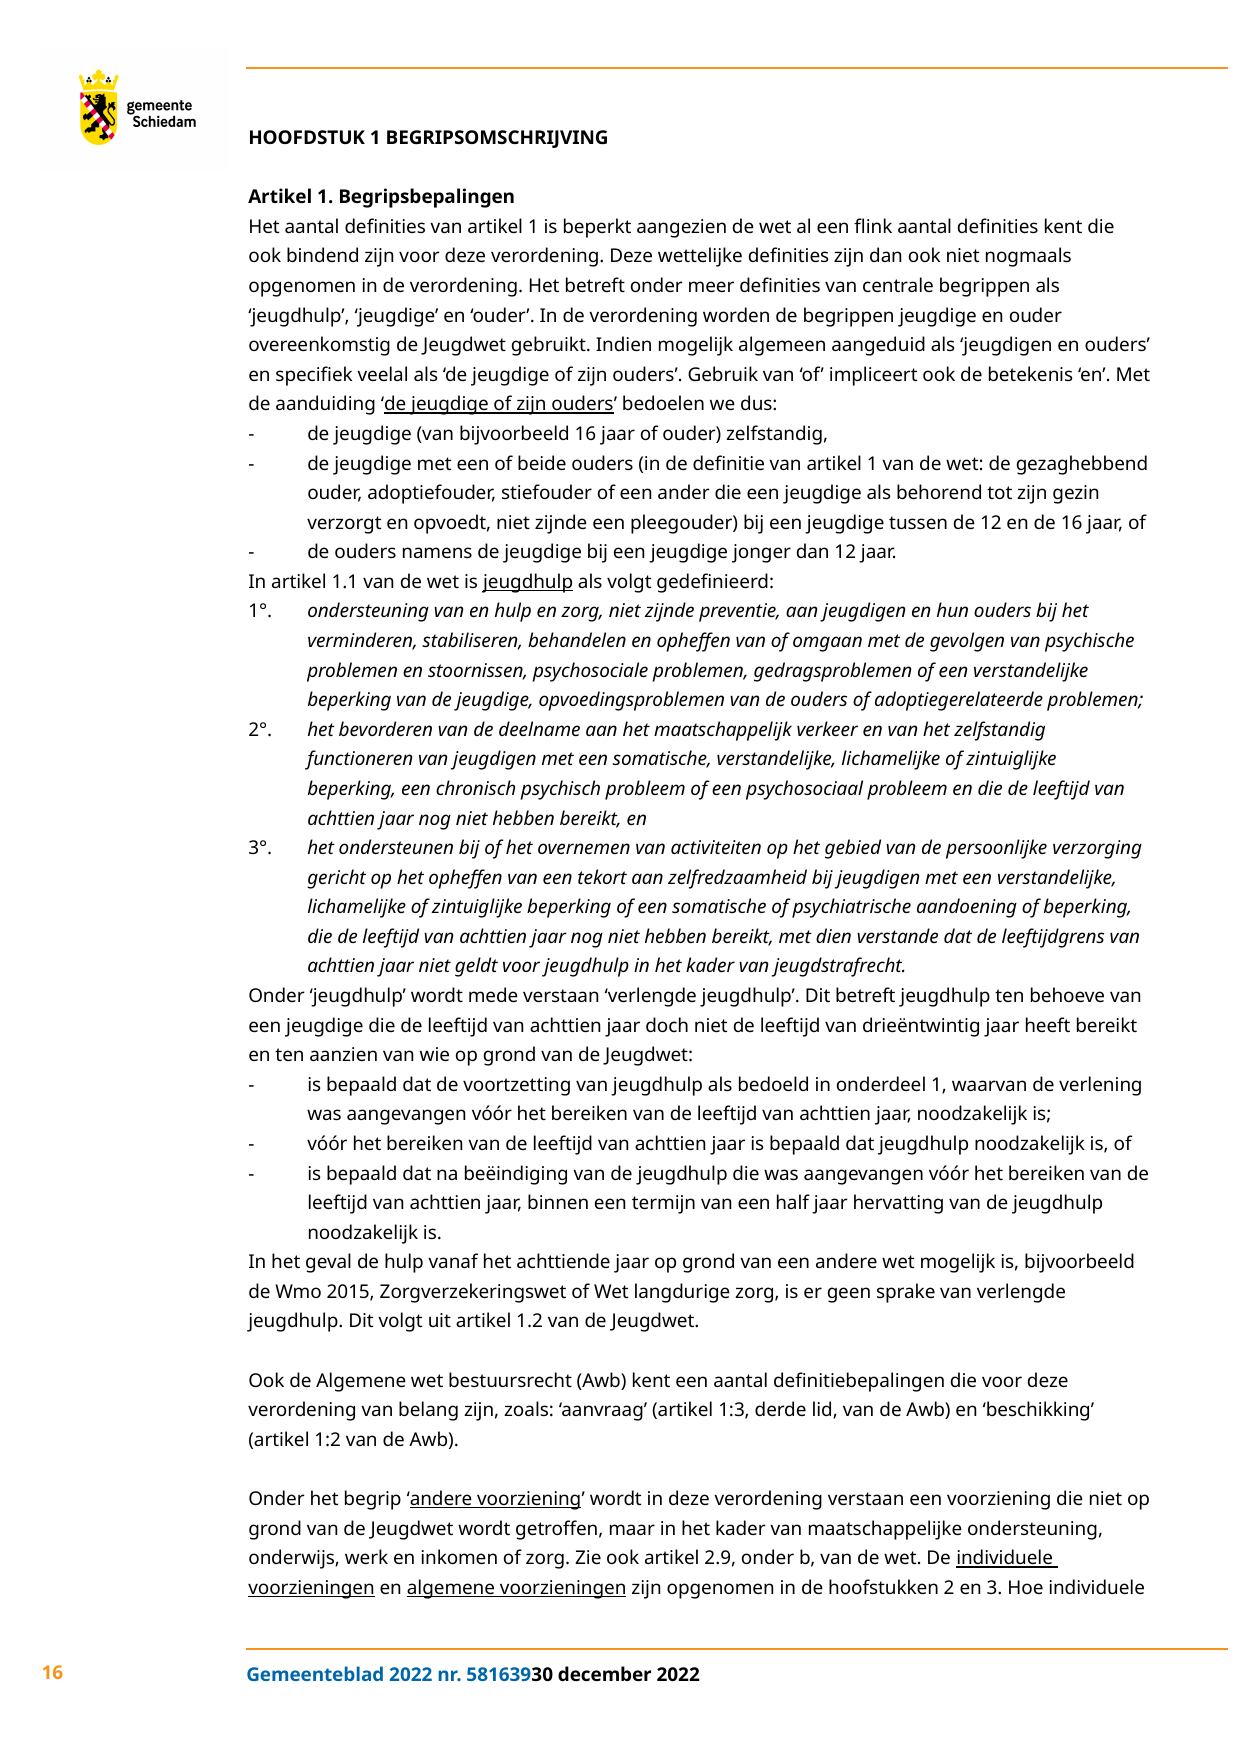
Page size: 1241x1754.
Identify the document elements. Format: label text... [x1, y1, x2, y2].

list is bepaald dat de voortzetting van jeugdhulp als bedoeld in onderdeel 1, waarvan de verlening was aangevangen vóór het bereiken van de leeftijd van achttien jaar, noodzakelijk is; [248, 1071, 1152, 1126]
text HOOFDSTUK 1 BEGRIPSOMSCHRIJVING [248, 124, 1152, 150]
list is bepaald dat na beëindiging van de jeugdhulp die was aangevangen vóór het bereiken van de leeftijd van achttien jaar, binnen een termijn van een half jaar hervatting van de jeugdhulp noodzakelijk is. [248, 1160, 1152, 1245]
text Onder het begrip ‘andere voorziening’ wordt in deze verordening verstaan een voorziening die niet op grond van de Jeugdwet wordt getroffen, maar in het kader van maatschappelijke ondersteuning, onderwijs, werk en inkomen of zorg. Zie ook artikel 2.9, onder b, van de wet. De individuele voorzieningen en algemene voorzieningen zijn opgenomen in de hoofstukken 2 en 3. Hoe individuele [248, 1485, 1152, 1600]
list ondersteuning van en hulp en zorg, niet zijnde preventie, aan jeugdigen en hun ouders bij het verminderen, stabiliseren, behandelen en opheffen van of omgaan met de gevolgen van psychische problemen en stoornissen, psychosociale problemen, gedragsproblemen of een verstandelijke beperking van de jeugdige, opvoedingsproblemen van de ouders of adoptiegerelateerde problemen; [248, 598, 1152, 712]
text Ook de Algemene wet bestuursrecht (Awb) kent een aantal definitiebepalingen die voor deze verordening van belang zijn, zoals: ‘aanvraag’ (artikel 1:3, derde lid, van de Awb) en ‘beschikking’ (artikel 1:2 van de Awb). [248, 1367, 1152, 1452]
text In het geval de hulp vanaf het achttiende jaar op grond van een andere wet mogelijk is, bijvoorbeeld de Wmo 2015, Zorgverzekeringswet of Wet langdurige zorg, is er geen sprake van verlengde jeugdhulp. Dit volgt uit artikel 1.2 van de Jeugdwet. [248, 1248, 1152, 1333]
text In artikel 1.1 van de wet is jeugdhulp als volgt gedefinieerd: [248, 568, 1152, 594]
list de ouders namens de jeugdige bij een jeugdige jonger dan 12 jaar. [248, 538, 1152, 564]
list het ondersteunen bij of het overnemen van activiteiten op het gebied van de persoonlijke verzorging gericht op het opheffen van een tekort aan zelfredzaamheid bij jeugdigen met een verstandelijke, lichamelijke of zintuiglijke beperking of een somatische of psychiatrische aandoening of beperking, die de leeftijd van achttien jaar nog niet hebben bereikt, met dien verstande dat de leeftijdgrens van achttien jaar niet geldt voor jeugdhulp in het kader van jeugdstrafrecht. [248, 834, 1152, 978]
list het bevorderen van de deelname aan het maatschappelijk verkeer en van het zelfstandig functioneren van jeugdigen met een somatische, verstandelijke, lichamelijke of zintuiglijke beperking, een chronisch psychisch probleem of een psychosociaal probleem en die de leeftijd van achttien jaar nog niet hebben bereikt, en [248, 716, 1152, 831]
list de jeugdige (van bijvoorbeeld 16 jaar of ouder) zelfstandig, [248, 420, 1152, 446]
list de jeugdige met een of beide ouders (in de definitie van artikel 1 van de wet: de gezaghebbend ouder, adoptiefouder, stiefouder of een ander die een jeugdige als behorend tot zijn gezin verzorgt en opvoedt, niet zijnde een pleegouder) bij een jeugdige tussen de 12 en de 16 jaar, of [248, 450, 1152, 535]
text Het aantal definities van artikel 1 is beperkt aangezien de wet al een flink aantal definities kent die ook bindend zijn voor deze verordening. Deze wettelijke definities zijn dan ook niet nogmaals opgenomen in de verordening. Het betreft onder meer definities van centrale begrippen als ‘jeugdhulp’, ‘jeugdige’ en ‘ouder’. In de verordening worden de begrippen jeugdige en ouder overeenkomstig de Jeugdwet gebruikt. Indien mogelijk algemeen aangeduid als ‘jeugdigen en ouders’ en specifiek veelal als ‘de jeugdige of zijn ouders’. Gebruik van ‘of’ impliceert ook de betekenis ‘en’. Met de aanduiding ‘de jeugdige of zijn ouders’ bedoelen we dus: [248, 213, 1152, 416]
list vóór het bereiken van de leeftijd van achttien jaar is bepaald dat jeugdhulp noodzakelijk is, of [248, 1130, 1152, 1156]
text Onder ‘jeugdhulp’ wordt mede verstaan ‘verlengde jeugdhulp’. Dit betreft jeugdhulp ten behoeve van een jeugdige die de leeftijd van achttien jaar doch niet de leeftijd van drieëntwintig jaar heeft bereikt en ten aanzien van wie op grond van de Jeugdwet: [248, 982, 1152, 1067]
picture [41, 47, 231, 172]
text Artikel 1. Begripsbepalingen [248, 183, 1152, 209]
